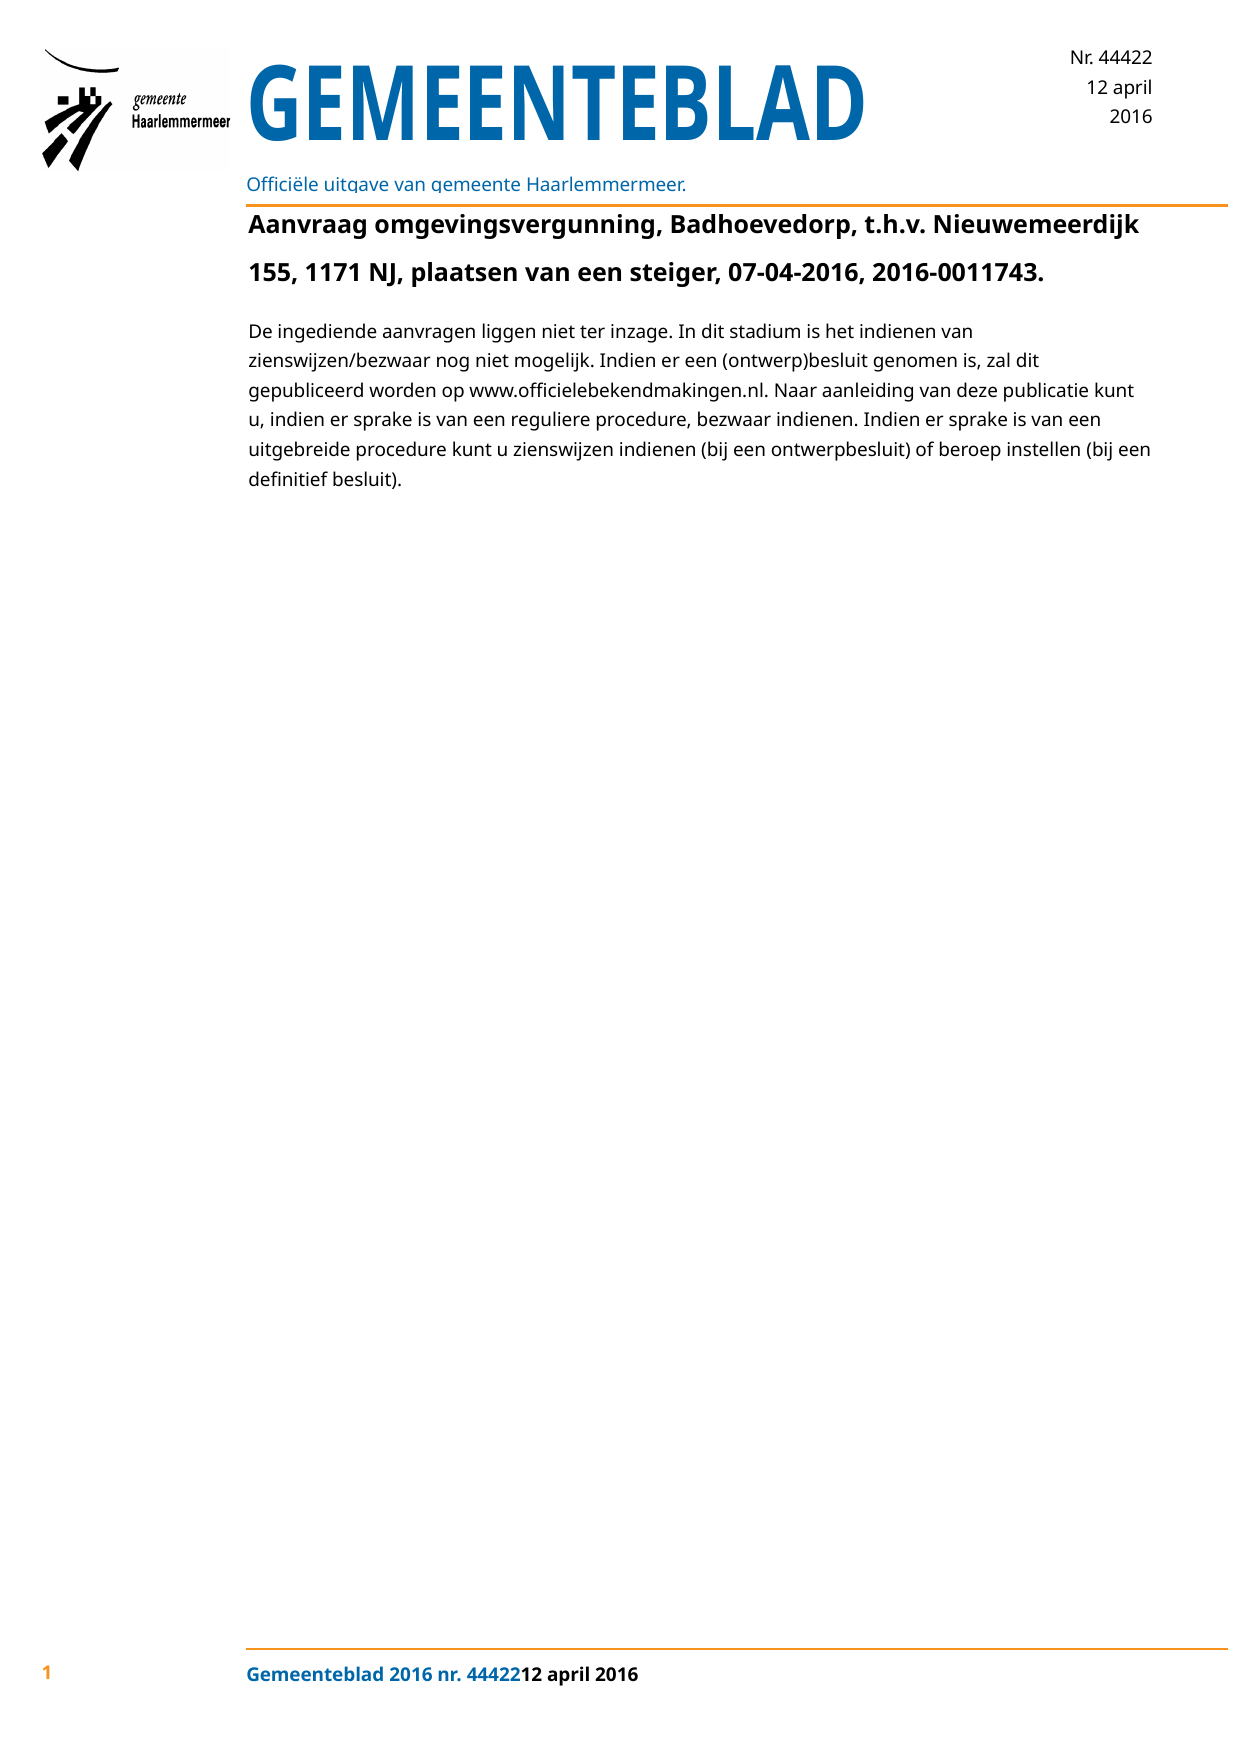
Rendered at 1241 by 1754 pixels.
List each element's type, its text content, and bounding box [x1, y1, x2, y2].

text Aanvraag omgevingsvergunning, Badhoevedorp, t.h.v. Nieuwemeerdijk 155, 1171 NJ, plaatsen van een steiger, 07-04-2016, 2016-0011743. [248, 207, 1152, 288]
picture [41, 47, 231, 172]
text De ingediende aanvragen liggen niet ter inzage. In dit stadium is het indienen van zienswijzen/bezwaar nog niet mogelijk. Indien er een (ontwerp)besluit genomen is, zal dit gepubliceerd worden op www.officielebekendmakingen.nl. Naar aanleiding van deze publicatie kunt u, indien er sprake is van een reguliere procedure, bezwaar indienen. Indien er sprake is van een uitgebreide procedure kunt u zienswijzen indienen (bij een ontwerpbesluit) of beroep instellen (bij een definitief besluit). [248, 318, 1152, 492]
